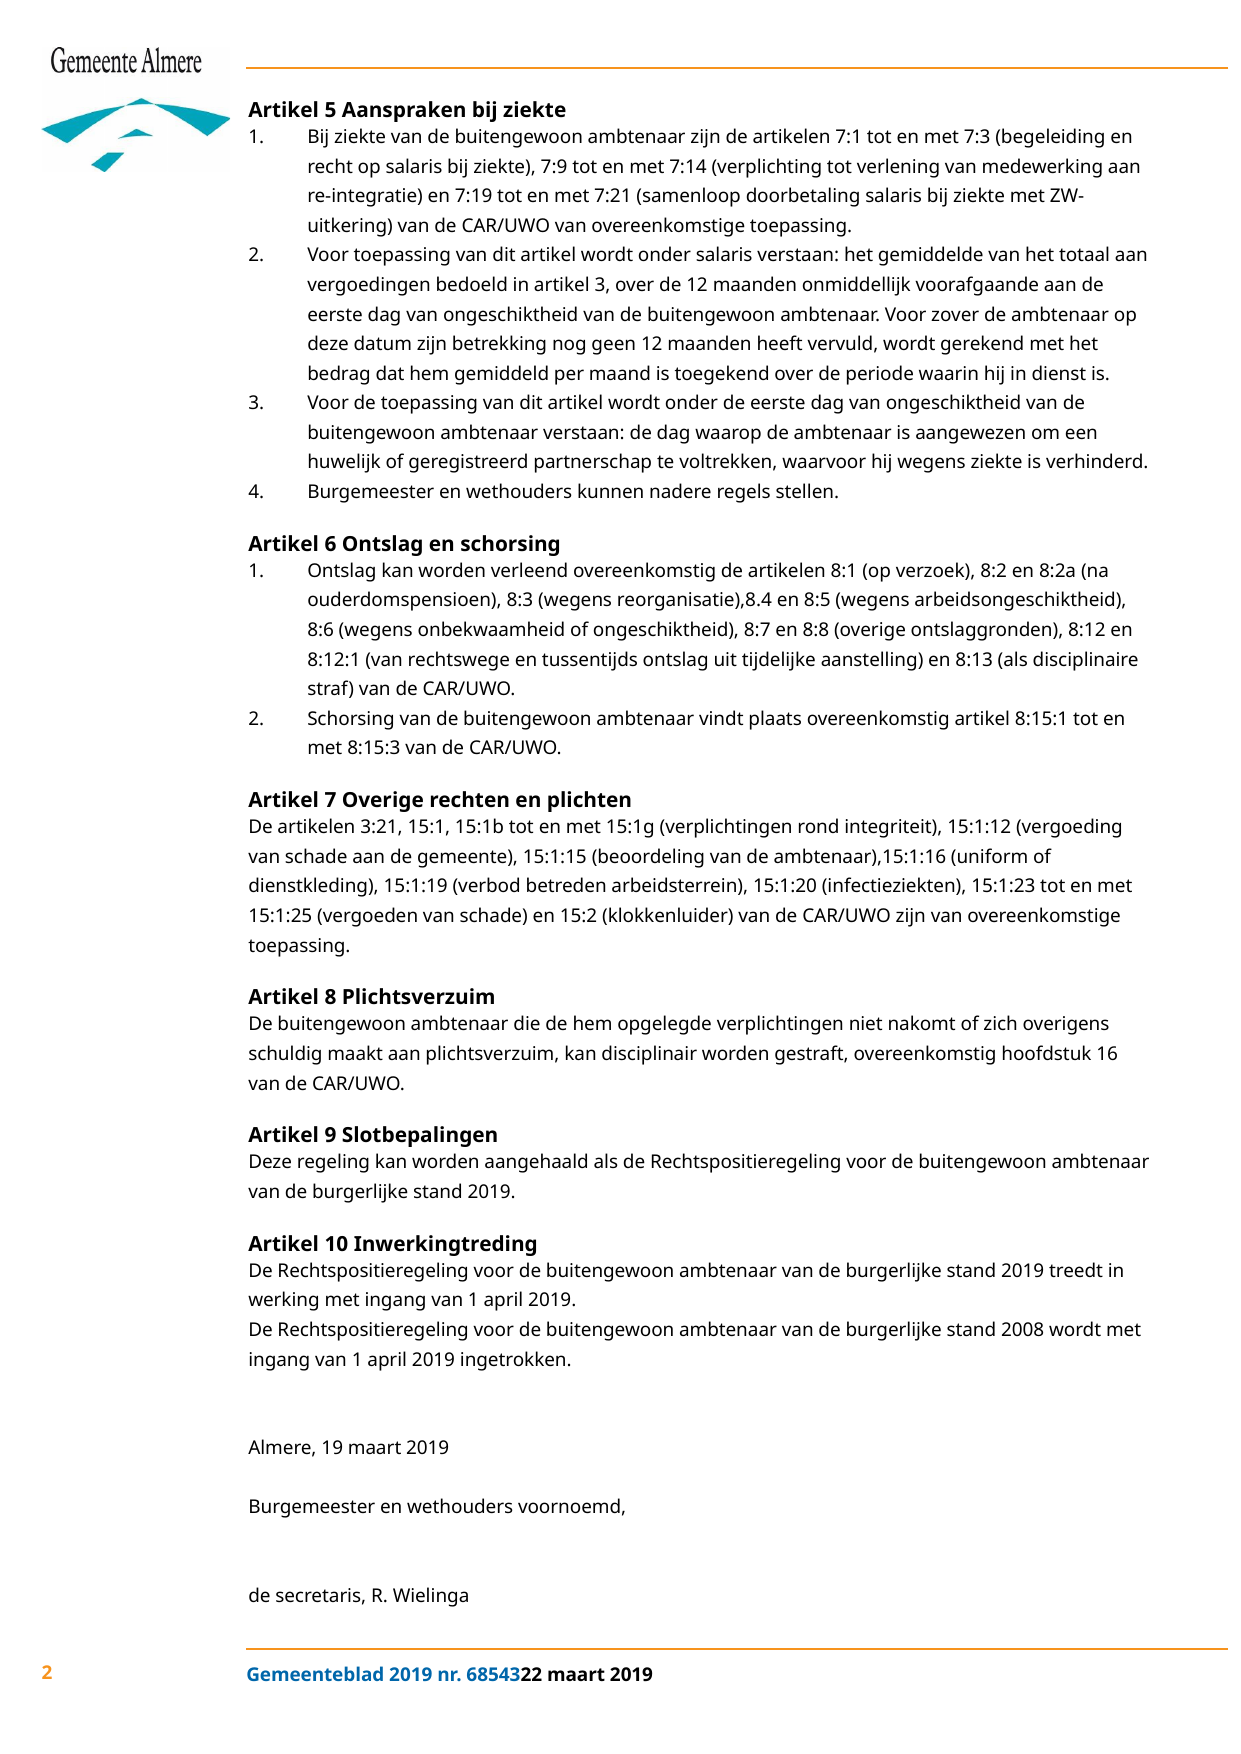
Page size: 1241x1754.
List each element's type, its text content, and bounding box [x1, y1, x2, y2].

text Burgemeester en wethouders voornoemd, [248, 1494, 1152, 1519]
text De Rechtspositieregeling voor de buitengewoon ambtenaar van de burgerlijke stand 2019 treedt in werking met ingang van 1 april 2019. [248, 1257, 1152, 1312]
text Artikel 10 Inwerkingtreding [248, 1229, 1152, 1257]
text De buitengewoon ambtenaar die de hem opgelegde verplichtingen niet nakomt of zich overigens schuldig maakt aan plichtsverzuim, kan disciplinair worden gestraft, overeenkomstig hoofdstuk 16 van de CAR/UWO. [248, 1011, 1152, 1096]
list Ontslag kan worden verleend overeenkomstig de artikelen 8:1 (op verzoek), 8:2 en 8:2a (na ouderdomspensioen), 8:3 (wegens reorganisatie),8.4 en 8:5 (wegens arbeidsongeschiktheid), 8:6 (wegens onbekwaamheid of ongeschiktheid), 8:7 en 8:8 (overige ontslaggronden), 8:12 en 8:12:1 (van rechtswege en tussentijds ontslag uit tijdelijke aanstelling) en 8:13 (als disciplinaire straf) van de CAR/UWO. [248, 557, 1152, 701]
text Artikel 8 Plichtsverzuim [248, 982, 1152, 1011]
list Voor toepassing van dit artikel wordt onder salaris verstaan: het gemiddelde van het totaal aan vergoedingen bedoeld in artikel 3, over de 12 maanden onmiddellijk voorafgaande aan de eerste dag van ongeschiktheid van de buitengewoon ambtenaar. Voor zover de ambtenaar op deze datum zijn betrekking nog geen 12 maanden heeft vervuld, wordt gerekend met het bedrag dat hem gemiddeld per maand is toegekend over de periode waarin hij in dienst is. [248, 242, 1152, 386]
list Burgemeester en wethouders kunnen nadere regels stellen. [248, 478, 1152, 504]
list Schorsing van de buitengewoon ambtenaar vindt plaats overeenkomstig artikel 8:15:1 tot en met 8:15:3 van de CAR/UWO. [248, 705, 1152, 760]
text de secretaris, R. Wielinga [248, 1582, 1152, 1608]
text Deze regeling kan worden aangehaald als de Rechtspositieregeling voor de buitengewoon ambtenaar van de burgerlijke stand 2019. [248, 1149, 1152, 1204]
picture [41, 47, 231, 172]
text Artikel 9 Slotbepalingen [248, 1120, 1152, 1149]
list Bij ziekte van de buitengewoon ambtenaar zijn de artikelen 7:1 tot en met 7:3 (begeleiding en recht op salaris bij ziekte), 7:9 tot en met 7:14 (verplichting tot verlening van medewerking aan re-integratie) en 7:19 tot en met 7:21 (samenloop doorbetaling salaris bij ziekte met ZW-uitkering) van de CAR/UWO van overeenkomstige toepassing. [248, 123, 1152, 238]
text Artikel 5 Aanspraken bij ziekte [248, 95, 1152, 123]
list Voor de toepassing van dit artikel wordt onder de eerste dag van ongeschiktheid van de buitengewoon ambtenaar verstaan: de dag waarop de ambtenaar is aangewezen om een huwelijk of geregistreerd partnerschap te voltrekken, waarvoor hij wegens ziekte is verhinderd. [248, 389, 1152, 474]
text De artikelen 3:21, 15:1, 15:1b tot en met 15:1g (verplichtingen rond integriteit), 15:1:12 (vergoeding van schade aan de gemeente), 15:1:15 (beoordeling van de ambtenaar),15:1:16 (uniform of dienstkleding), 15:1:19 (verbod betreden arbeidsterrein), 15:1:20 (infectieziekten), 15:1:23 tot en met 15:1:25 (vergoeden van schade) en 15:2 (klokkenluider) van de CAR/UWO zijn van overeenkomstige toepassing. [248, 813, 1152, 957]
text Artikel 6 Ontslag en schorsing [248, 529, 1152, 557]
text De Rechtspositieregeling voor de buitengewoon ambtenaar van de burgerlijke stand 2008 wordt met ingang van 1 april 2019 ingetrokken. [248, 1316, 1152, 1372]
text Almere, 19 maart 2019 [248, 1434, 1152, 1460]
text Artikel 7 Overige rechten en plichten [248, 785, 1152, 813]
